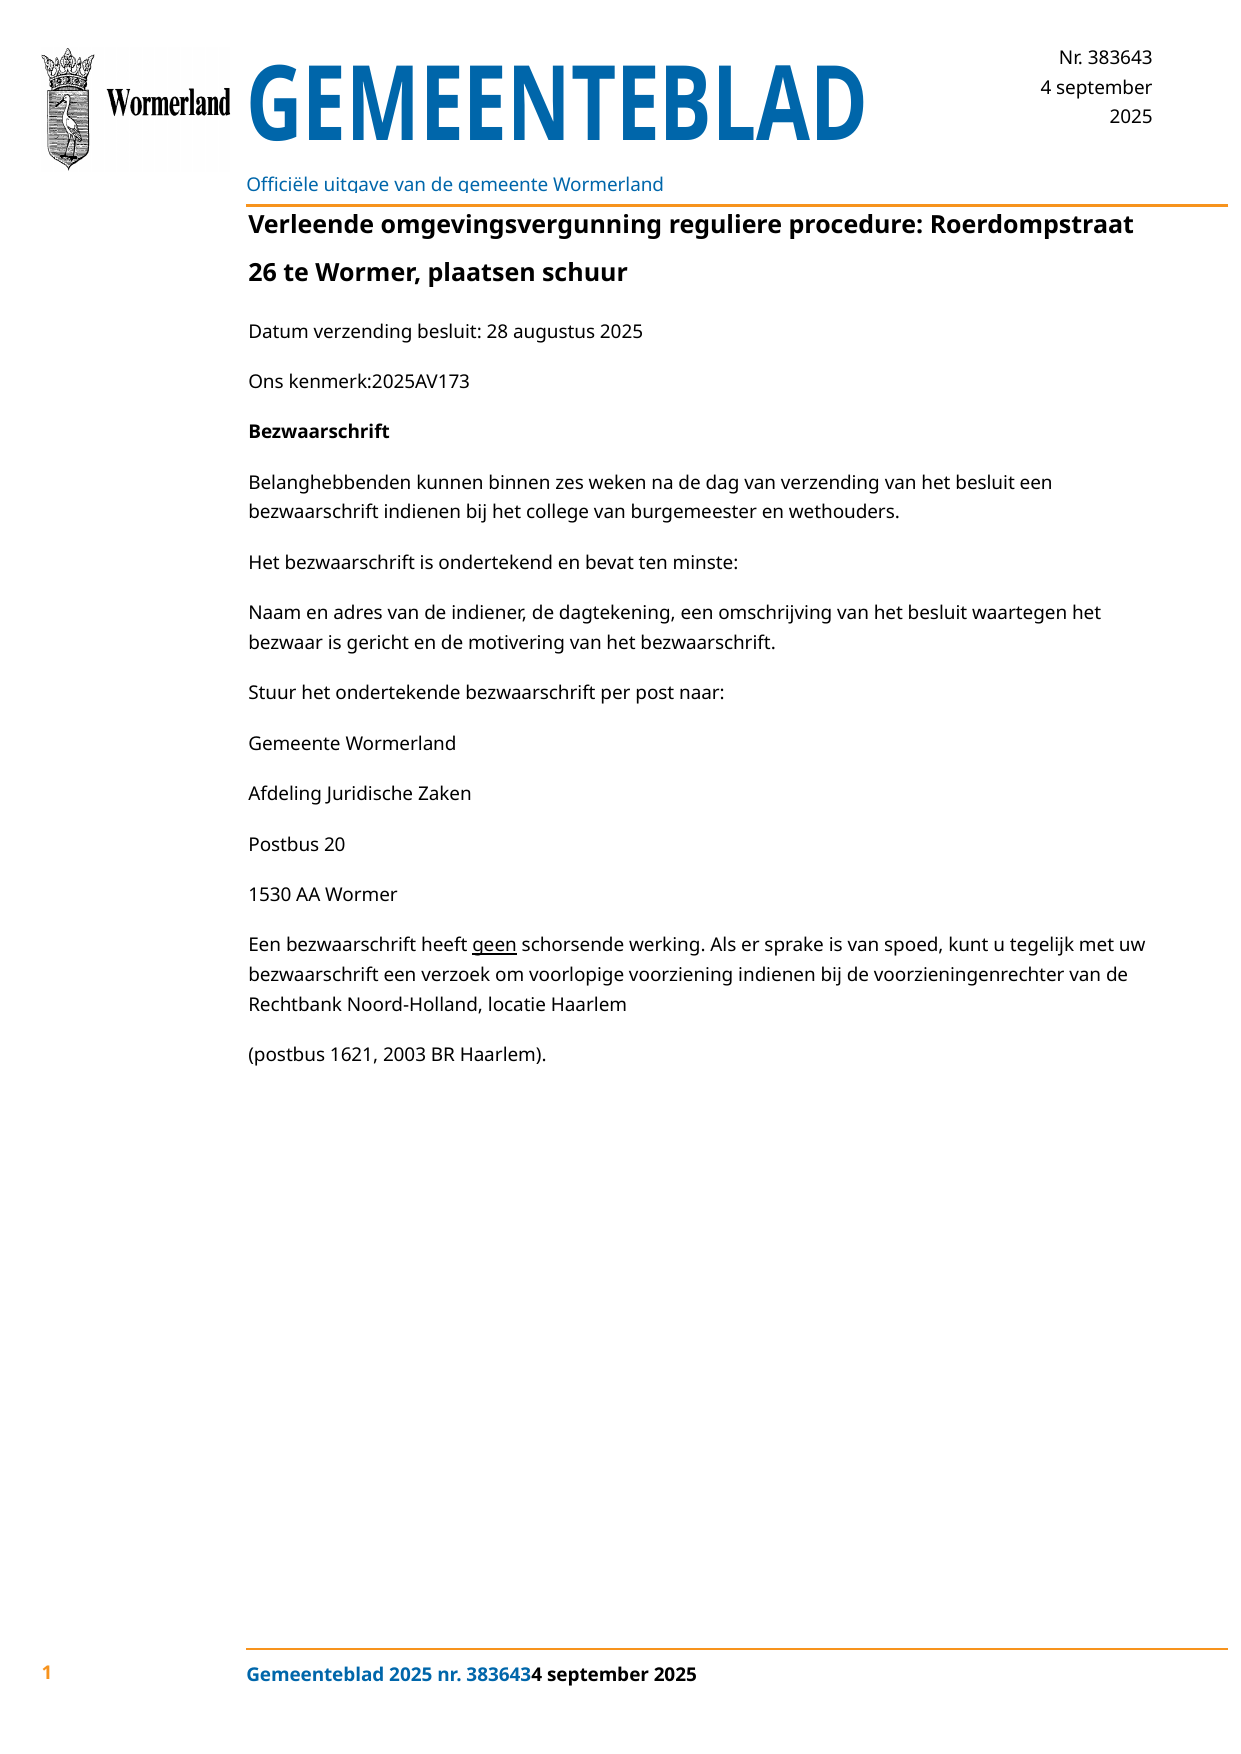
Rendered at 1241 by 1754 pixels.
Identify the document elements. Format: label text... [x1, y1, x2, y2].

text Ons kenmerk:2025AV173 [248, 368, 1152, 394]
text Naam en adres van de indiener, de dagtekening, een omschrijving van het besluit waartegen het bezwaar is gericht en de motivering van het bezwaarschrift. [248, 599, 1152, 655]
text Stuur het ondertekende bezwaarschrift per post naar: [248, 679, 1152, 705]
text Afdeling Juridische Zaken [248, 780, 1152, 806]
text Verleende omgevingsvergunning reguliere procedure: Roerdompstraat 26 te Wormer, plaatsen schuur [248, 207, 1152, 288]
text Gemeente Wormerland [248, 730, 1152, 756]
text Postbus 20 [248, 831, 1152, 857]
text Belanghebbenden kunnen binnen zes weken na de dag van verzending van het besluit een bezwaarschrift indienen bij het college van burgemeester en wethouders. [248, 469, 1152, 524]
text Een bezwaarschrift heeft geen schorsende werking. Als er sprake is van spoed, kunt u tegelijk met uw bezwaarschrift een verzoek om voorlopige voorziening indienen bij de voorzieningenrechter van de Rechtbank Noord-Holland, locatie Haarlem [248, 932, 1152, 1017]
text Datum verzending besluit: 28 augustus 2025 [248, 318, 1152, 344]
text Het bezwaarschrift is ondertekend en bevat ten minste: [248, 549, 1152, 575]
text (postbus 1621, 2003 BR Haarlem). [248, 1041, 1152, 1067]
text Bezwaarschrift [248, 419, 1152, 444]
text 1530 AA Wormer [248, 881, 1152, 907]
picture [41, 47, 231, 172]
